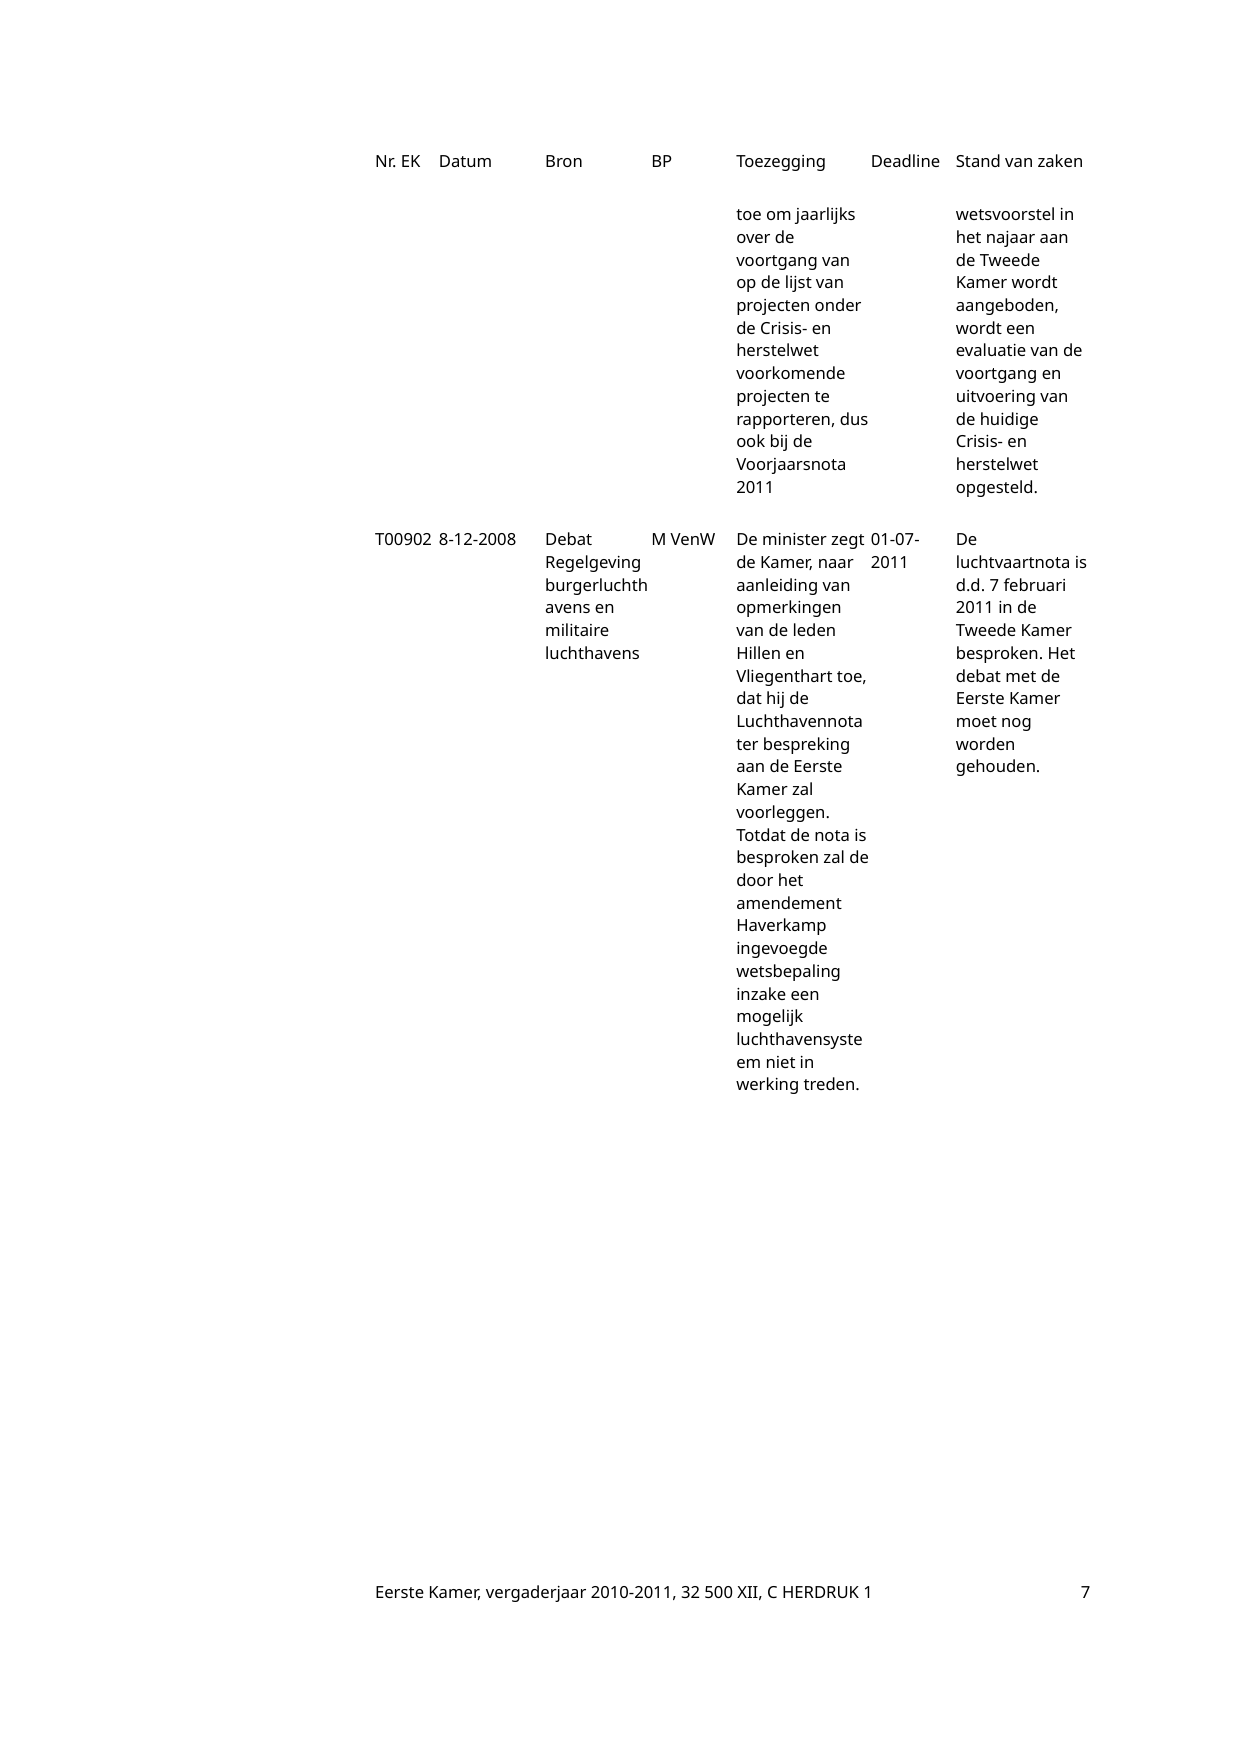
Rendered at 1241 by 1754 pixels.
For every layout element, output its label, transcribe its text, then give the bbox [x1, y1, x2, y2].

table_cell M VenW [651, 528, 736, 1126]
table_cell toe om jaarlijks over de voortgang van op de lijst van projecten onder de Crisis- en herstelwet voorkomende projecten te rapporteren, dus ook bij de Voorjaarsnota 2011 [736, 203, 871, 528]
table_header BP [651, 150, 736, 203]
table_cell Debat Regelgeving burgerluchthavens en militaire luchthavens [545, 528, 651, 1126]
table_cell De minister zegt de Kamer, naar aanleiding van opmerkingen van de leden Hillen en Vliegenthart toe, dat hij de Luchthavennota ter bespreking aan de Eerste Kamer zal voorleggen. Totdat de nota is besproken zal de door het amendement Haverkamp ingevoegde wetsbepaling inzake een mogelijk luchthavensysteem niet in werking treden. [736, 528, 871, 1126]
table_header Datum [439, 150, 545, 203]
table_cell De luchtvaartnota is d.d. 7 februari 2011 in de Tweede Kamer besproken. Het debat met de Eerste Kamer moet nog worden gehouden. [956, 528, 1090, 1126]
table_header Stand van zaken [956, 150, 1090, 203]
table_cell [545, 203, 651, 528]
table_header Nr. EK [375, 150, 439, 203]
table_cell [375, 203, 439, 528]
table_cell [651, 203, 736, 528]
table_cell 8-12-2008 [439, 528, 545, 1126]
table_header Deadline [871, 150, 956, 203]
table_cell 01-07-2011 [871, 528, 956, 1126]
table_header Bron [545, 150, 651, 203]
table_cell T00902 [375, 528, 439, 1126]
table_cell [439, 203, 545, 528]
table_cell wetsvoorstel in het najaar aan de Tweede Kamer wordt aangeboden, wordt een evaluatie van de voortgang en uitvoering van de huidige Crisis- en herstelwet opgesteld. [956, 203, 1090, 528]
table_cell [871, 203, 956, 528]
table_header Toezegging [736, 150, 871, 203]
